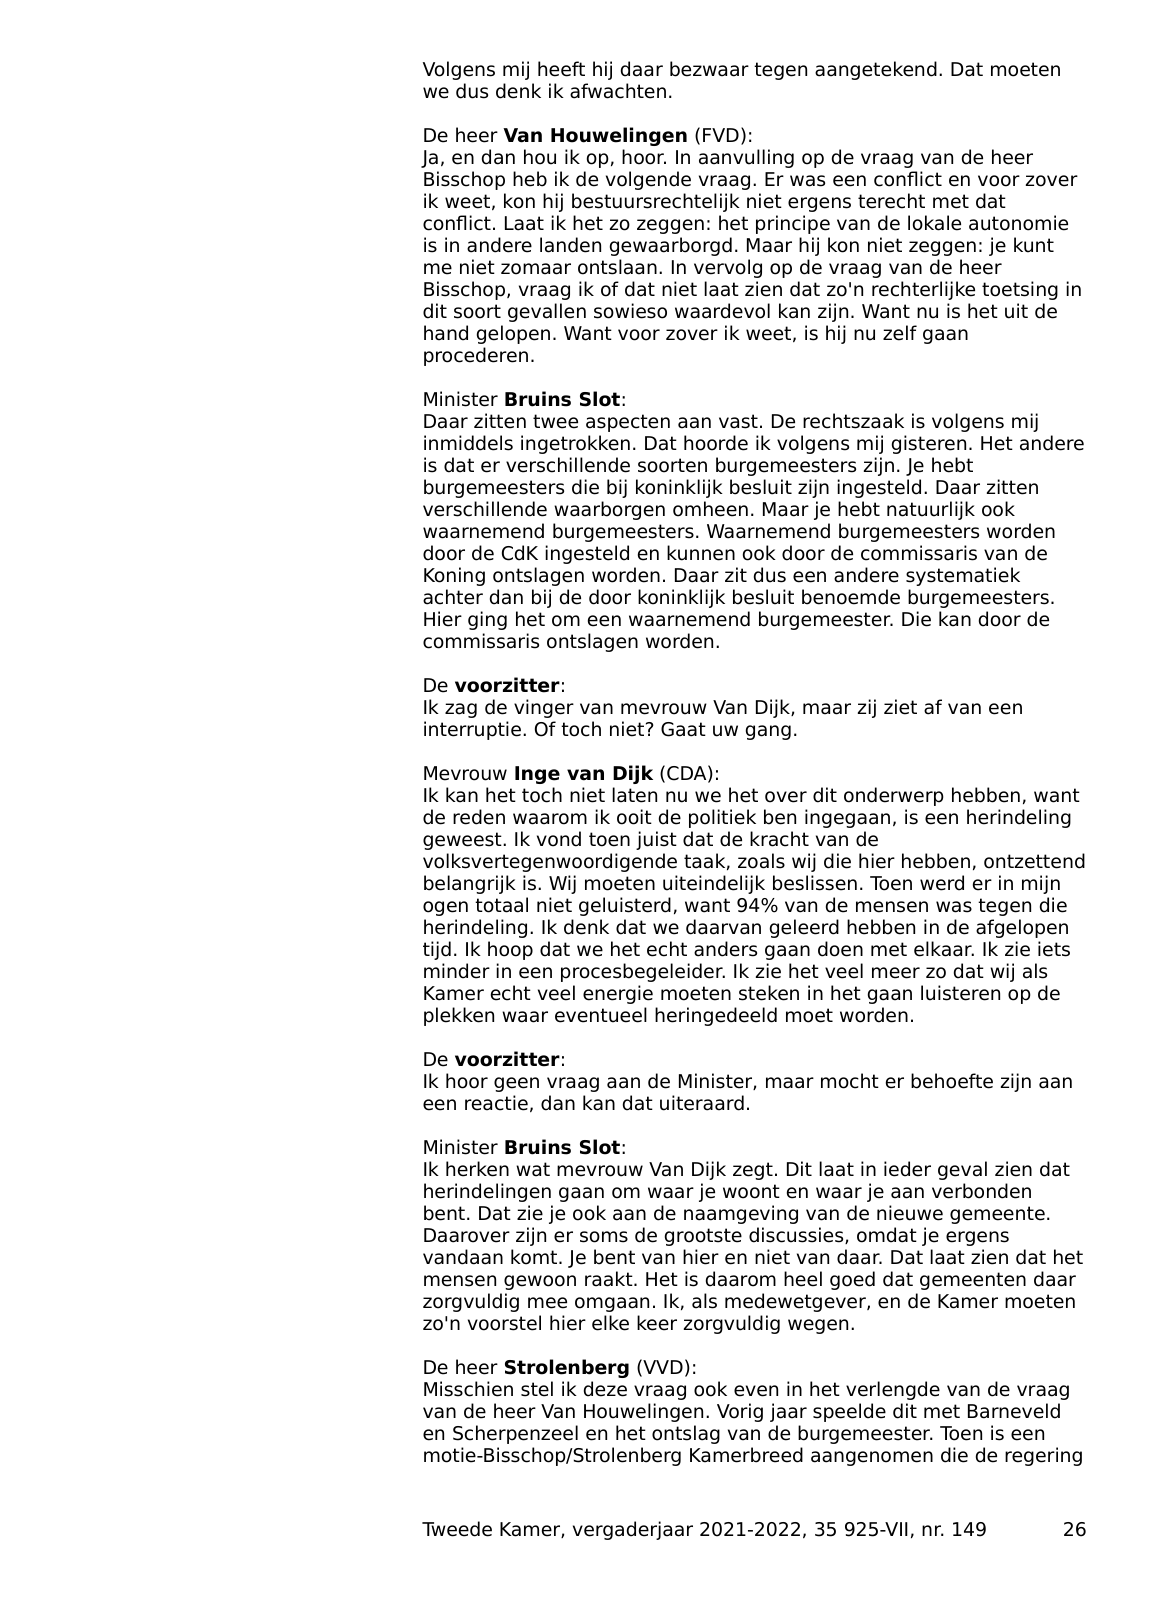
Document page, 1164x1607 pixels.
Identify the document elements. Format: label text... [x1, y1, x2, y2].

text Ik kan het toch niet laten nu we het over dit onderwerp hebben, want de reden waarom ik ooit de politiek ben ingegaan, is een herindeling geweest. Ik vond toen juist dat de kracht van de volksvertegenwoordigende taak, zoals wij die hier hebben, ontzettend belangrijk is. Wij moeten uiteindelijk beslissen. Toen werd er in mijn ogen totaal niet geluisterd, want 94% van de mensen was tegen die herindeling. Ik denk dat we daarvan geleerd hebben in de afgelopen tijd. Ik hoop dat we het echt anders gaan doen met elkaar. Ik zie iets minder in een procesbegeleider. Ik zie het veel meer zo dat wij als Kamer echt veel energie moeten steken in het gaan luisteren op de plekken waar eventueel heringedeeld moet worden. [422, 785, 1087, 1027]
text Ik herken wat mevrouw Van Dijk zegt. Dit laat in ieder geval zien dat herindelingen gaan om waar je woont en waar je aan verbonden bent. Dat zie je ook aan de naamgeving van de nieuwe gemeente. Daarover zijn er soms de grootste discussies, omdat je ergens vandaan komt. Je bent van hier en niet van daar. Dat laat zien dat het mensen gewoon raakt. Het is daarom heel goed dat gemeenten daar zorgvuldig mee omgaan. Ik, als medewetgever, en de Kamer moeten zo'n voorstel hier elke keer zorgvuldig wegen. [422, 1159, 1087, 1335]
text De heer Strolenberg (VVD): [422, 1357, 1087, 1379]
text Ja, en dan hou ik op, hoor. In aanvulling op de vraag van de heer Bisschop heb ik de volgende vraag. Er was een conflict en voor zover ik weet, kon hij bestuursrechtelijk niet ergens terecht met dat conflict. Laat ik het zo zeggen: het principe van de lokale autonomie is in andere landen gewaarborgd. Maar hij kon niet zeggen: je kunt me niet zomaar ontslaan. In vervolg op de vraag van de heer Bisschop, vraag ik of dat niet laat zien dat zo'n rechterlijke toetsing in dit soort gevallen sowieso waardevol kan zijn. Want nu is het uit de hand gelopen. Want voor zover ik weet, is hij nu zelf gaan procederen. [422, 147, 1087, 367]
text Misschien stel ik deze vraag ook even in het verlengde van de vraag van de heer Van Houwelingen. Vorig jaar speelde dit met Barneveld en Scherpenzeel en het ontslag van de burgemeester. Toen is een motie-Bisschop/Strolenberg Kamerbreed aangenomen die de regering [422, 1379, 1087, 1467]
text Ik hoor geen vraag aan de Minister, maar mocht er behoefte zijn aan een reactie, dan kan dat uiteraard. [422, 1071, 1087, 1115]
text De heer Van Houwelingen (FVD): [422, 125, 1087, 147]
text Daar zitten twee aspecten aan vast. De rechtszaak is volgens mij inmiddels ingetrokken. Dat hoorde ik volgens mij gisteren. Het andere is dat er verschillende soorten burgemeesters zijn. Je hebt burgemeesters die bij koninklijk besluit zijn ingesteld. Daar zitten verschillende waarborgen omheen. Maar je hebt natuurlijk ook waarnemend burgemeesters. Waarnemend burgemeesters worden door de CdK ingesteld en kunnen ook door de commissaris van de Koning ontslagen worden. Daar zit dus een andere systematiek achter dan bij de door koninklijk besluit benoemde burgemeesters. Hier ging het om een waarnemend burgemeester. Die kan door de commissaris ontslagen worden. [422, 411, 1087, 653]
text Volgens mij heeft hij daar bezwaar tegen aangetekend. Dat moeten we dus denk ik afwachten. [422, 59, 1087, 103]
text Mevrouw Inge van Dijk (CDA): [422, 763, 1087, 785]
text De voorzitter: [422, 1049, 1087, 1071]
text Ik zag de vinger van mevrouw Van Dijk, maar zij ziet af van een interruptie. Of toch niet? Gaat uw gang. [422, 697, 1087, 741]
text De voorzitter: [422, 675, 1087, 697]
text Minister Bruins Slot: [422, 1137, 1087, 1159]
text Minister Bruins Slot: [422, 389, 1087, 411]
